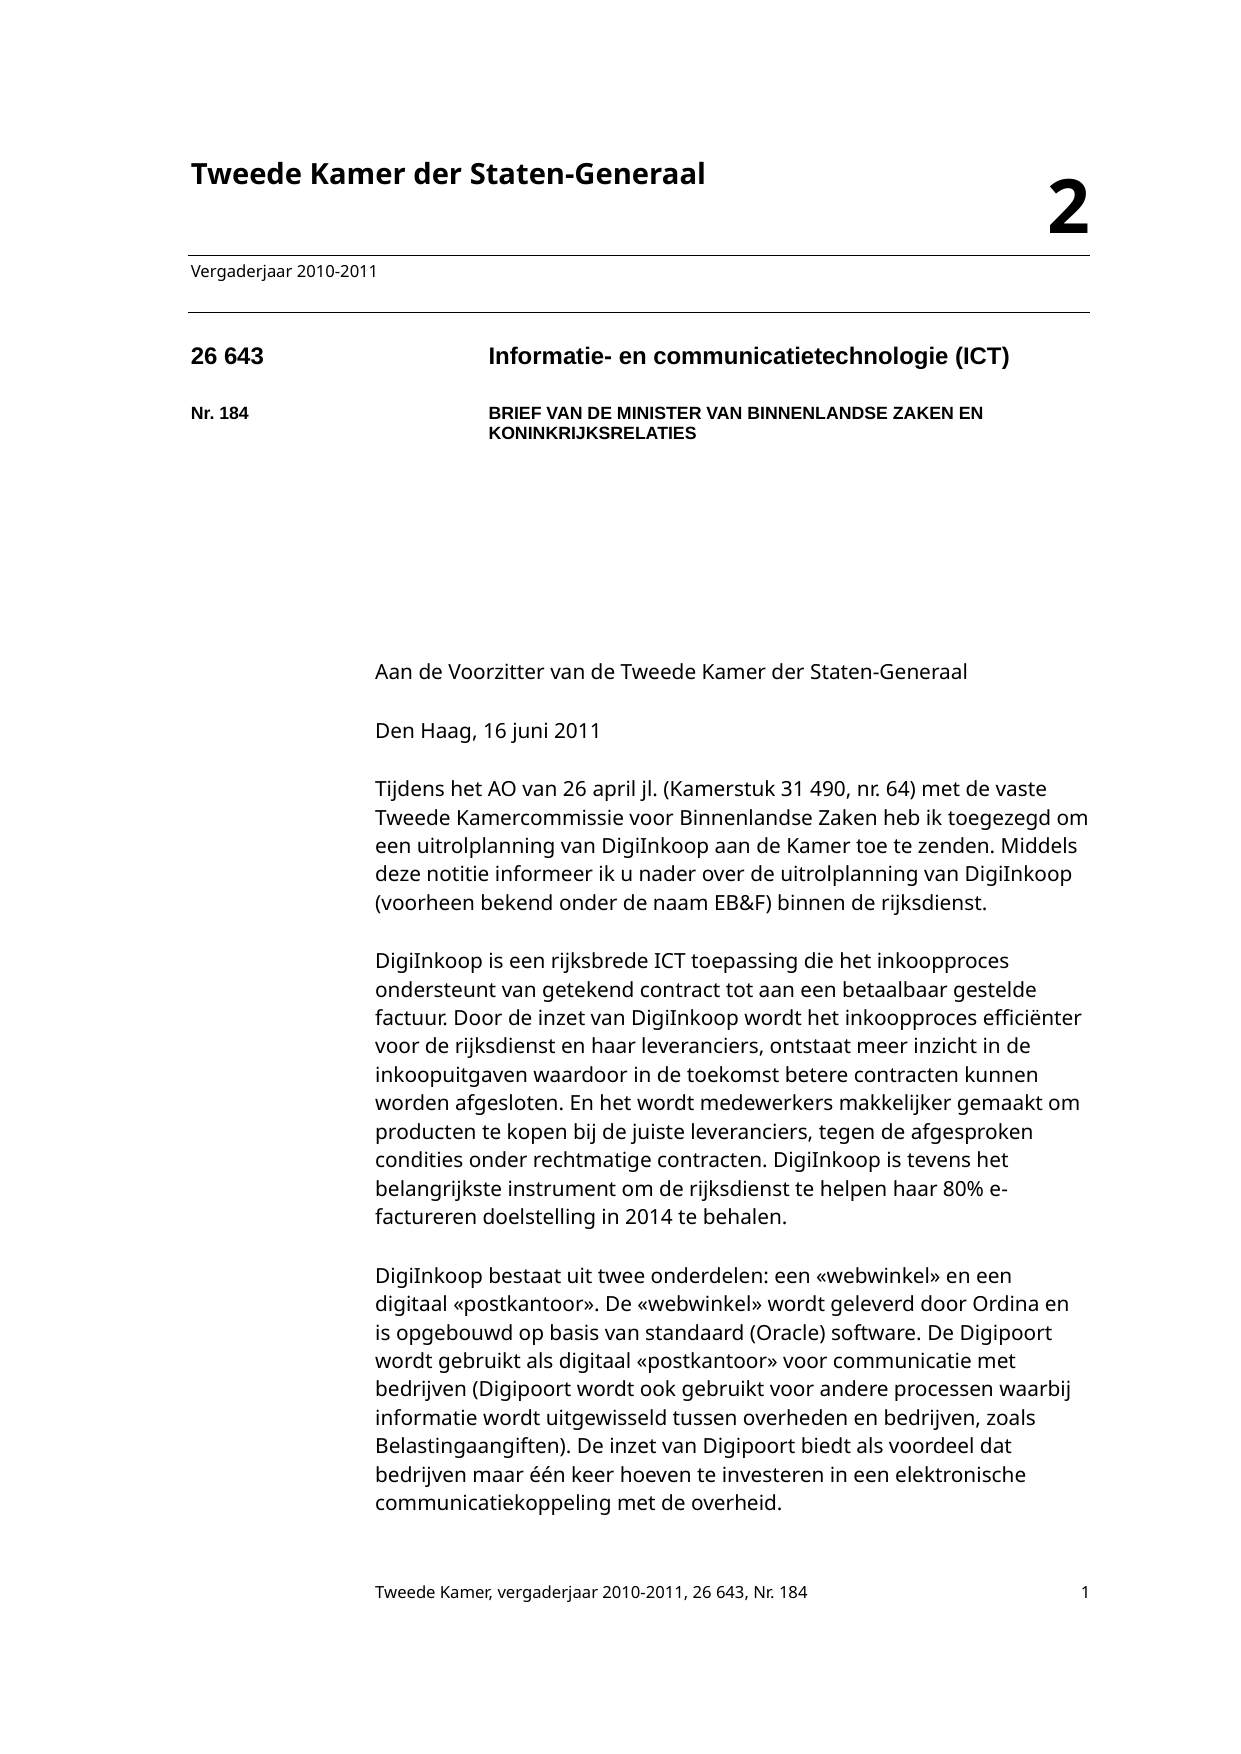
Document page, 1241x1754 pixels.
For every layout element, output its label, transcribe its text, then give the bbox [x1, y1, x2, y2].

text DigiInkoop is een rijksbrede ICT toepassing die het inkoopproces ondersteunt van getekend contract tot aan een betaalbaar gestelde factuur. Door de inzet van DigiInkoop wordt het inkoopproces efficiënter voor de rijksdienst en haar leveranciers, ontstaat meer inzicht in de inkoopuitgaven waardoor in de toekomst betere contracten kunnen worden afgesloten. En het wordt medewerkers makkelijker gemaakt om producten te kopen bij de juiste leveranciers, tegen de afgesproken condities onder rechtmatige contracten. DigiInkoop is tevens het belangrijkste instrument om de rijksdienst te helpen haar 80% e-factureren doelstelling in 2014 te behalen. [375, 946, 1090, 1231]
table_cell Vergaderjaar 2010-2011 [188, 256, 485, 312]
text DigiInkoop bestaat uit twee onderdelen: een «webwinkel» en een digitaal «postkantoor». De «webwinkel» wordt geleverd door Ordina en is opgebouwd op basis van standaard (Oracle) software. De Digipoort wordt gebruikt als digitaal «postkantoor» voor communicatie met bedrijven (Digipoort wordt ook gebruikt voor andere processen waarbij informatie wordt uitgewisseld tussen overheden en bedrijven, zoals Belastingaangiften). De inzet van Digipoort biedt als voordeel dat bedrijven maar één keer hoeven te investeren in een elektronische communicatiekoppeling met de overheid. [375, 1261, 1090, 1517]
table_cell Informatie- en communicatietechnologie (ICT) [485, 339, 1090, 399]
text Aan de Voorzitter van de Tweede Kamer der Staten-Generaal [375, 657, 1090, 686]
text Tijdens het AO van 26 april jl. (Kamerstuk 31 490, nr. 64) met de vaste Tweede Kamercommissie voor Binnenlandse Zaken heb ik toegezegd om een uitrolplanning van DigiInkoop aan de Kamer toe te zenden. Middels deze notitie informeer ik u nader over de uitrolplanning van DigiInkoop (voorheen bekend onder de naam EB&F) binnen de rijksdienst. [375, 774, 1090, 916]
table_cell [188, 313, 485, 339]
table_header 2 [910, 150, 1090, 255]
text Den Haag, 16 juni 2011 [375, 716, 1090, 744]
table_cell [485, 313, 1090, 339]
table_cell [485, 256, 1090, 312]
table_header Tweede Kamer der Staten-Generaal [188, 150, 909, 255]
table_cell BRIEF VAN DE MINISTER VAN BINNENLANDSE ZAKEN EN KONINKRIJKSRELATIES [485, 399, 1090, 539]
table_cell 26 643 [188, 339, 485, 399]
table_cell Nr. 184 [188, 399, 485, 539]
